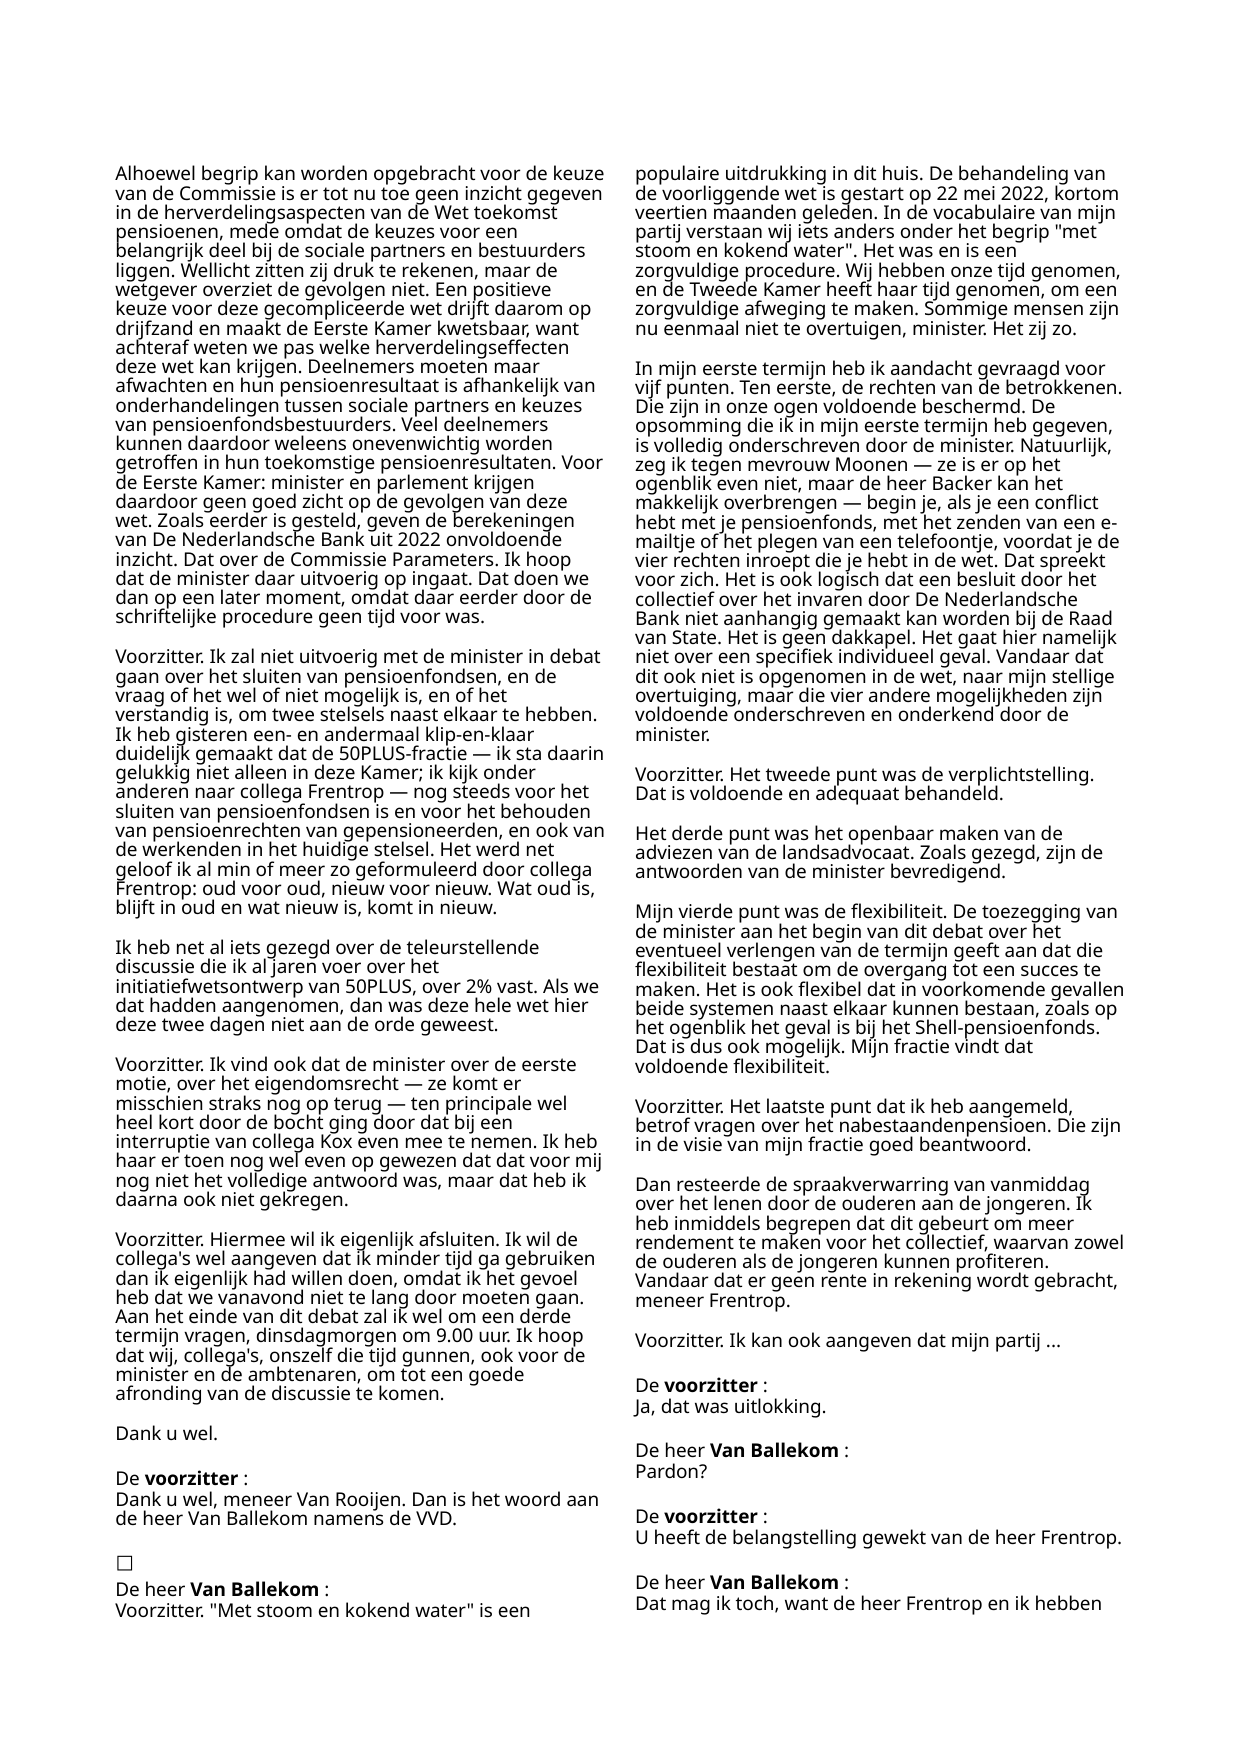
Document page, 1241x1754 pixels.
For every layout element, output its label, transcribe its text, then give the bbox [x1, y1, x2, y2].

text Voorzitter. Ik zal niet uitvoerig met de minister in debat gaan over het sluiten van pensioenfondsen, en de vraag of het wel of niet mogelijk is, en of het verstandig is, om twee stelsels naast elkaar te hebben. Ik heb gisteren een- en andermaal klip-en-klaar duidelijk gemaakt dat de 50PLUS-fractie — ik sta daarin gelukkig niet alleen in deze Kamer; ik kijk onder anderen naar collega Frentrop — nog steeds voor het sluiten van pensioenfondsen is en voor het behouden van pensioenrechten van gepensioneerden, en ook van de werkenden in het huidige stelsel. Het werd net geloof ik al min of meer zo geformuleerd door collega Frentrop: oud voor oud, nieuw voor nieuw. Wat oud is, blijft in oud en wat nieuw is, komt in nieuw. [115, 648, 605, 918]
text Alhoewel begrip kan worden opgebracht voor de keuze van de Commissie is er tot nu toe geen inzicht gegeven in de herverdelingsaspecten van de Wet toekomst pensioenen, mede omdat de keuzes voor een belangrijk deel bij de sociale partners en bestuurders liggen. Wellicht zitten zij druk te rekenen, maar de wetgever overziet de gevolgen niet. Een positieve keuze voor deze gecompliceerde wet drijft daarom op drijfzand en maakt de Eerste Kamer kwetsbaar, want achteraf weten we pas welke herverdelingseffecten deze wet kan krijgen. Deelnemers moeten maar afwachten en hun pensioenresultaat is afhankelijk van onderhandelingen tussen sociale partners en keuzes van pensioenfondsbestuurders. Veel deelnemers kunnen daardoor weleens onevenwichtig worden getroffen in hun toekomstige pensioenresultaten. Voor de Eerste Kamer: minister en parlement krijgen daardoor geen goed zicht op de gevolgen van deze wet. Zoals eerder is gesteld, geven de berekeningen van De Nederlandsche Bank uit 2022 onvoldoende inzicht. Dat over de Commissie Parameters. Ik hoop dat de minister daar uitvoerig op ingaat. Dat doen we dan op een later moment, omdat daar eerder door de schriftelijke procedure geen tijd voor was. [115, 165, 605, 628]
text In mijn eerste termijn heb ik aandacht gevraagd voor vijf punten. Ten eerste, de rechten van de betrokkenen. Die zijn in onze ogen voldoende beschermd. De opsomming die ik in mijn eerste termijn heb gegeven, is volledig onderschreven door de minister. Natuurlijk, zeg ik tegen mevrouw Moonen — ze is er op het ogenblik even niet, maar de heer Backer kan het makkelijk overbrengen — begin je, als je een conflict hebt met je pensioenfonds, met het zenden van een e-mailtje of het plegen van een telefoontje, voordat je de vier rechten inroept die je hebt in de wet. Dat spreekt voor zich. Het is ook logisch dat een besluit door het collectief over het invaren door De Nederlandsche Bank niet aanhangig gemaakt kan worden bij de Raad van State. Het is geen dakkapel. Het gaat hier namelijk niet over een specifiek individueel geval. Vandaar dat dit ook niet is opgenomen in de wet, naar mijn stellige overtuiging, maar die vier andere mogelijkheden zijn voldoende onderschreven en onderkend door de minister. [635, 359, 1125, 745]
text De heer Van Ballekom : [635, 1569, 1125, 1595]
text Voorzitter. Ik kan ook aangeven dat mijn partij ... [635, 1332, 1125, 1351]
text De voorzitter : [635, 1503, 1125, 1529]
text Het derde punt was het openbaar maken van de adviezen van de landsadvocaat. Zoals gezegd, zijn de antwoorden van de minister bevredigend. [635, 825, 1125, 883]
text Dan resteerde de spraakverwarring van vanmiddag over het lenen door de ouderen aan de jongeren. Ik heb inmiddels begrepen dat dit gebeurt om meer rendement te maken voor het collectief, waarvan zowel de ouderen als de jongeren kunnen profiteren. Vandaar dat er geen rente in rekening wordt gebracht, meneer Frentrop. [635, 1176, 1125, 1311]
text Dank u wel, meneer Van Rooijen. Dan is het woord aan de heer Van Ballekom namens de VVD. [115, 1491, 605, 1529]
text Voorzitter. Het tweede punt was de verplichtstelling. Dat is voldoende en adequaat behandeld. [635, 766, 1125, 804]
text De voorzitter : [115, 1465, 605, 1491]
text De heer Van Ballekom : [635, 1438, 1125, 1463]
text Voorzitter. "Met stoom en kokend water" is een [115, 1602, 605, 1621]
text populaire uitdrukking in dit huis. De behandeling van de voorliggende wet is gestart op 22 mei 2022, kortom veertien maanden geleden. In de vocabulaire van mijn partij verstaan wij iets anders onder het begrip "met stoom en kokend water". Het was en is een zorgvuldige procedure. Wij hebben onze tijd genomen, en de Tweede Kamer heeft haar tijd genomen, om een zorgvuldige afweging te maken. Sommige mensen zijn nu eenmaal niet te overtuigen, minister. Het zij zo. [635, 165, 1125, 339]
text Pardon? [635, 1463, 1125, 1483]
text Ik heb net al iets gezegd over de teleurstellende discussie die ik al jaren voer over het initiatiefwetsontwerp van 50PLUS, over 2% vast. Als we dat hadden aangenomen, dan was deze hele wet hier deze twee dagen niet aan de orde geweest. [115, 939, 605, 1035]
text Mijn vierde punt was de flexibiliteit. De toezegging van de minister aan het begin van dit debat over het eventueel verlengen van de termijn geeft aan dat die flexibiliteit bestaat om de overgang tot een succes te maken. Het is ook flexibel dat in voorkomende gevallen beide systemen naast elkaar kunnen bestaan, zoals op het ogenblik het geval is bij het Shell-pensioenfonds. Dat is dus ook mogelijk. Mijn fractie vindt dat voldoende flexibiliteit. [635, 903, 1125, 1077]
text U heeft de belangstelling gewekt van de heer Frentrop. [635, 1529, 1125, 1548]
text Ja, dat was uitlokking. [635, 1398, 1125, 1417]
text Voorzitter. Het laatste punt dat ik heb aangemeld, betrof vragen over het nabestaandenpensioen. Die zijn in de visie van mijn fractie goed beantwoord. [635, 1098, 1125, 1155]
text Dank u wel. [115, 1425, 605, 1444]
text Voorzitter. Ik vind ook dat de minister over de eerste motie, over het eigendomsrecht — ze komt er misschien straks nog op terug — ten principale wel heel kort door de bocht ging door dat bij een interruptie van collega Kox even mee te nemen. Ik heb haar er toen nog wel even op gewezen dat dat voor mij nog niet het volledige antwoord was, maar dat heb ik daarna ook niet gekregen. [115, 1056, 605, 1210]
text De heer Van Ballekom : [115, 1576, 605, 1602]
text Dat mag ik toch, want de heer Frentrop en ik hebben [635, 1595, 1125, 1614]
text Voorzitter. Hiermee wil ik eigenlijk afsluiten. Ik wil de collega's wel aangeven dat ik minder tijd ga gebruiken dan ik eigenlijk had willen doen, omdat ik het gevoel heb dat we vanavond niet te lang door moeten gaan. Aan het einde van dit debat zal ik wel om een derde termijn vragen, dinsdagmorgen om 9.00 uur. Ik hoop dat wij, collega's, onszelf die tijd gunnen, ook voor de minister en de ambtenaren, om tot een goede afronding van de discussie te komen. [115, 1231, 605, 1404]
text ⬜ [115, 1550, 605, 1576]
text De voorzitter : [635, 1372, 1125, 1398]
